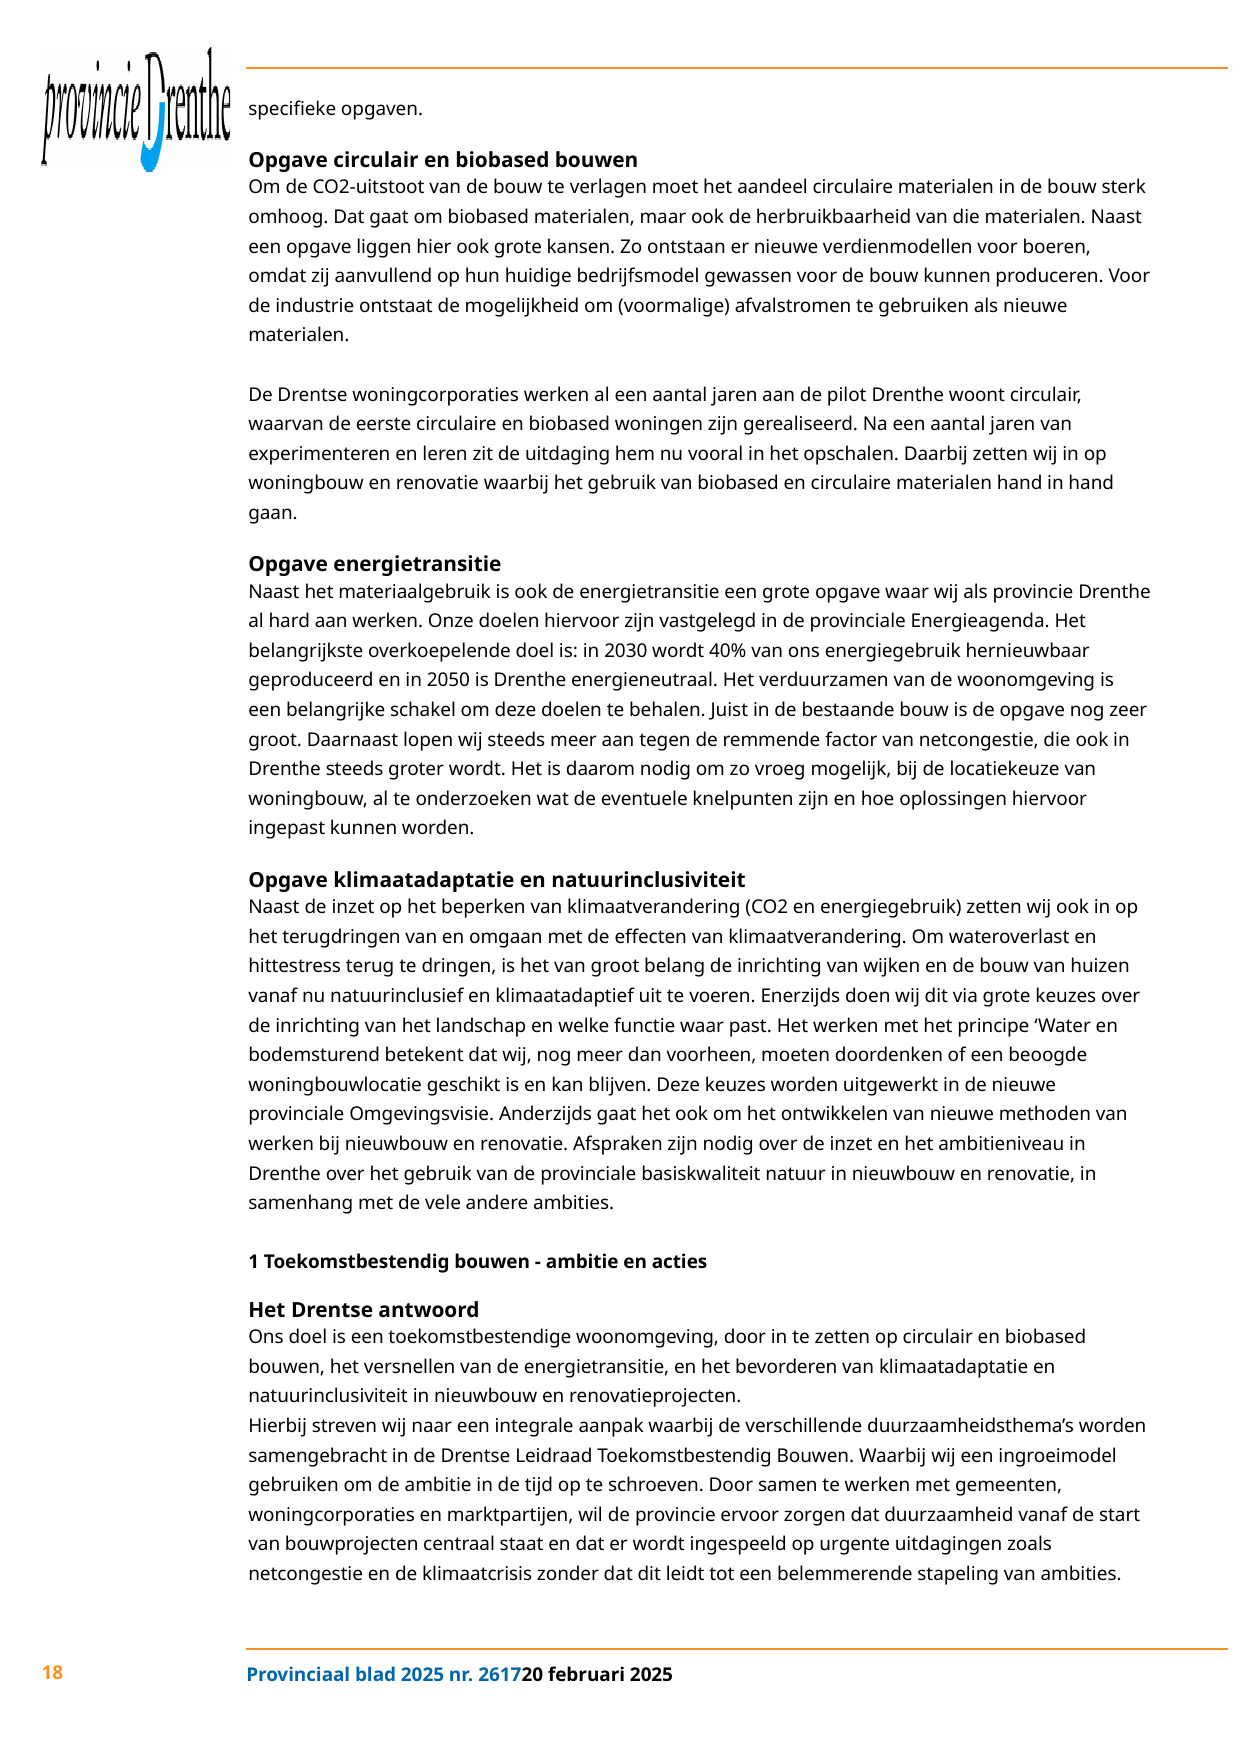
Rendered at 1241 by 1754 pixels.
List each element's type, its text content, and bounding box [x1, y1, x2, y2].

text specifieke opgaven. [248, 95, 1152, 121]
text Opgave circulair en biobased bouwen [248, 145, 1152, 174]
picture [41, 47, 231, 172]
text Om de CO2-uitstoot van de bouw te verlagen moet het aandeel circulaire materialen in de bouw sterk omhoog. Dat gaat om biobased materialen, maar ook de herbruikbaarheid van die materialen. Naast een opgave liggen hier ook grote kansen. Zo ontstaan er nieuwe verdienmodellen voor boeren, omdat zij aanvullend op hun huidige bedrijfsmodel gewassen voor de bouw kunnen produceren. Voor de industrie ontstaat de mogelijkheid om (voormalige) afvalstromen te gebruiken als nieuwe materialen. [248, 174, 1152, 347]
text Naast de inzet op het beperken van klimaatverandering (CO2 en energiegebruik) zetten wij ook in op het terugdringen van en omgaan met de effecten van klimaatverandering. Om wateroverlast en hittestress terug te dringen, is het van groot belang de inrichting van wijken en de bouw van huizen vanaf nu natuurinclusief en klimaatadaptief uit te voeren. Enerzijds doen wij dit via grote keuzes over de inrichting van het landschap en welke functie waar past. Het werken met het principe ‘Water en bodemsturend betekent dat wij, nog meer dan voorheen, moeten doordenken of een beoogde woningbouwlocatie geschikt is en kan blijven. Deze keuzes worden uitgewerkt in de nieuwe provinciale Omgevingsvisie. Anderzijds gaat het ook om het ontwikkelen van nieuwe methoden van werken bij nieuwbouw en renovatie. Afspraken zijn nodig over de inzet en het ambitieniveau in Drenthe over het gebruik van de provinciale basiskwaliteit natuur in nieuwbouw en renovatie, in samenhang met de vele andere ambities. [248, 893, 1152, 1215]
text Ons doel is een toekomstbestendige woonomgeving, door in te zetten op circulair en biobased bouwen, het versnellen van de energietransitie, en het bevorderen van klimaatadaptatie en natuurinclusiviteit in nieuwbouw en renovatieprojecten. [248, 1323, 1152, 1408]
text Opgave energietransitie [248, 549, 1152, 578]
text 1 Toekomstbestendig bouwen - ambitie en acties [248, 1248, 1152, 1274]
text Het Drentse antwoord [248, 1295, 1152, 1323]
text Hierbij streven wij naar een integrale aanpak waarbij de verschillende duurzaamheidsthema’s worden samengebracht in de Drentse Leidraad Toekomstbestendig Bouwen. Waarbij wij een ingroeimodel gebruiken om de ambitie in de tijd op te schroeven. Door samen te werken met gemeenten, woningcorporaties en marktpartijen, wil de provincie ervoor zorgen dat duurzaamheid vanaf de start van bouwprojecten centraal staat en dat er wordt ingespeeld op urgente uitdagingen zoals netcongestie en de klimaatcrisis zonder dat dit leidt tot een belemmerende stapeling van ambities. [248, 1412, 1152, 1586]
text De Drentse woningcorporaties werken al een aantal jaren aan de pilot Drenthe woont circulair, waarvan de eerste circulaire en biobased woningen zijn gerealiseerd. Na een aantal jaren van experimenteren en leren zit de uitdaging hem nu vooral in het opschalen. Daarbij zetten wij in op woningbouw en renovatie waarbij het gebruik van biobased en circulaire materialen hand in hand gaan. [248, 381, 1152, 525]
text Opgave klimaatadaptatie en natuurinclusiviteit [248, 865, 1152, 893]
text Naast het materiaalgebruik is ook de energietransitie een grote opgave waar wij als provincie Drenthe al hard aan werken. Onze doelen hiervoor zijn vastgelegd in de provinciale Energieagenda. Het belangrijkste overkoepelende doel is: in 2030 wordt 40% van ons energiegebruik hernieuwbaar geproduceerd en in 2050 is Drenthe energieneutraal. Het verduurzamen van de woonomgeving is een belangrijke schakel om deze doelen te behalen. Juist in de bestaande bouw is de opgave nog zeer groot. Daarnaast lopen wij steeds meer aan tegen de remmende factor van netcongestie, die ook in Drenthe steeds groter wordt. Het is daarom nodig om zo vroeg mogelijk, bij de locatiekeuze van woningbouw, al te onderzoeken wat de eventuele knelpunten zijn en hoe oplossingen hiervoor ingepast kunnen worden. [248, 578, 1152, 840]
